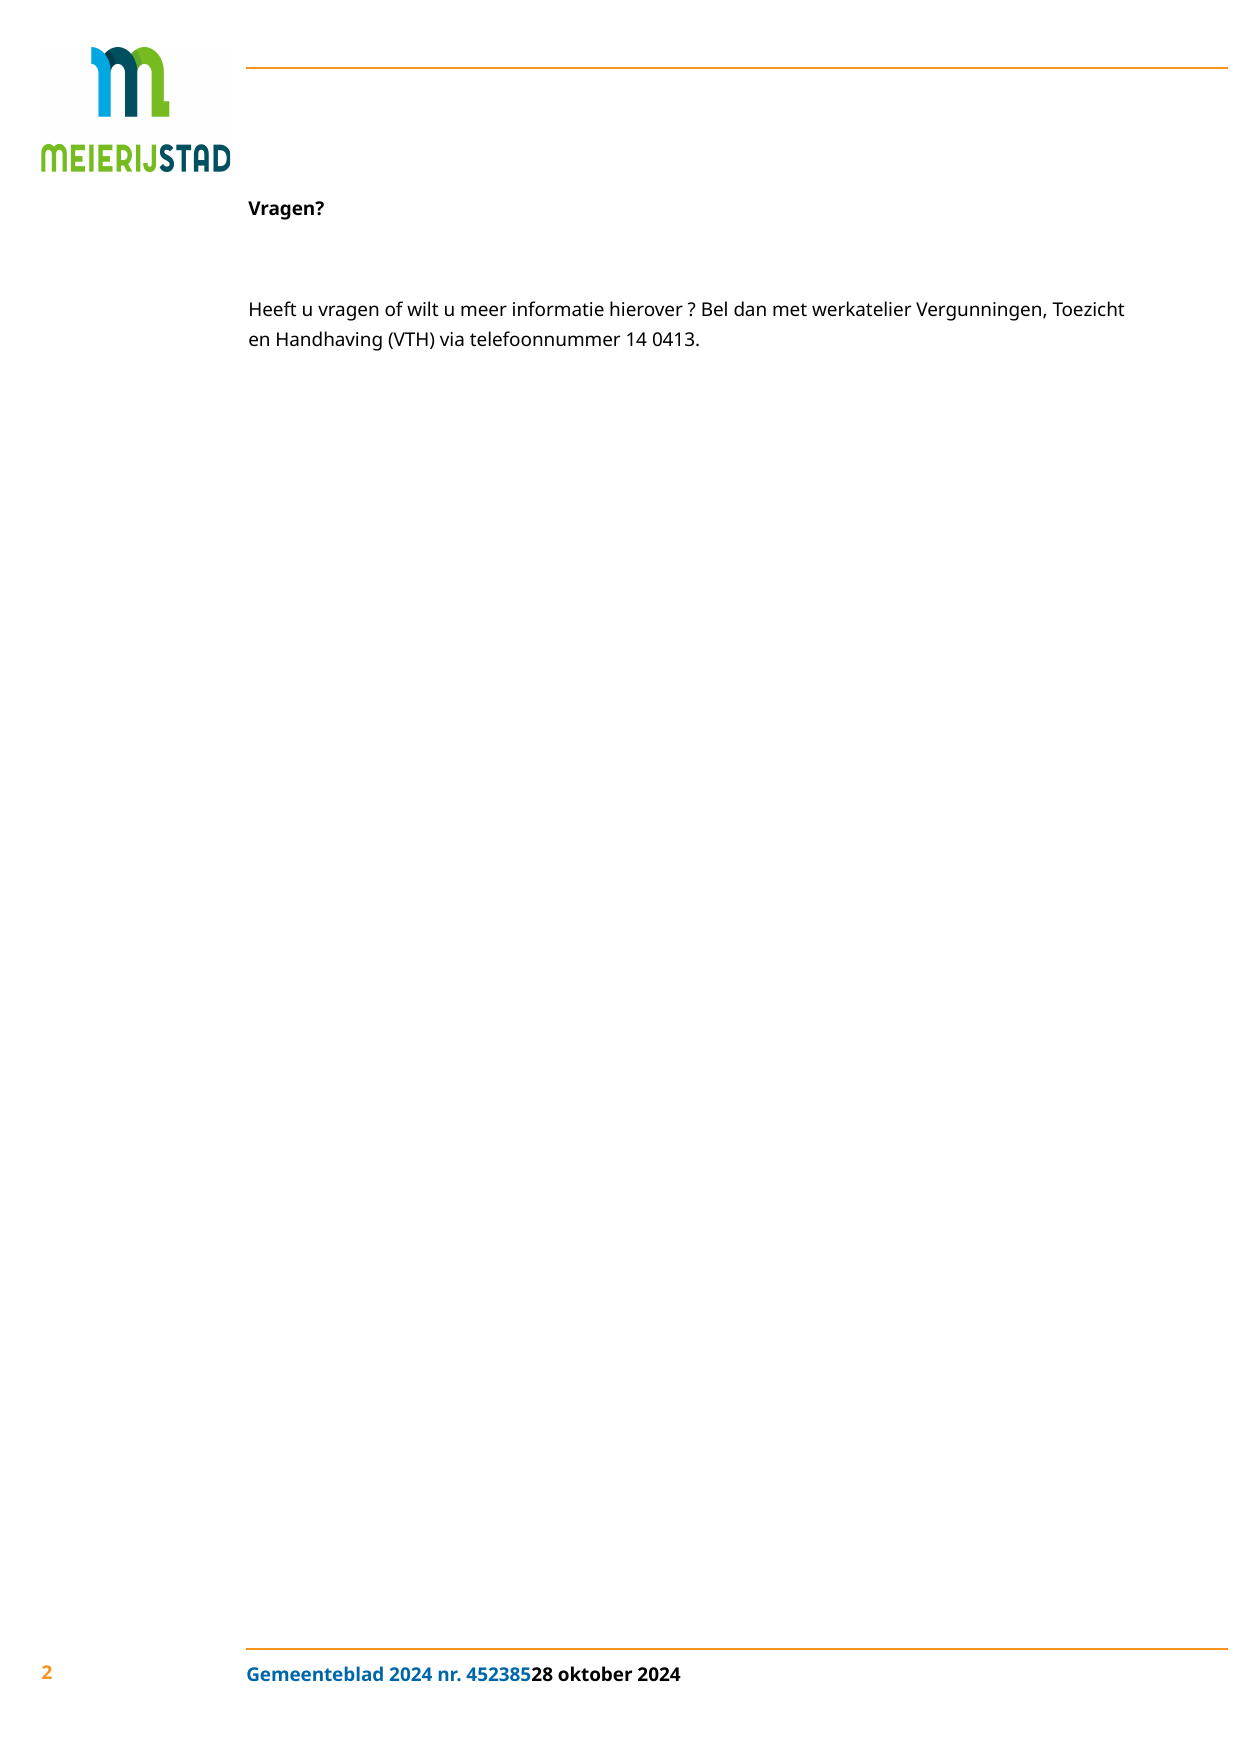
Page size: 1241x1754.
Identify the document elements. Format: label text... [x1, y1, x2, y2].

picture [41, 47, 231, 172]
text Vragen? [248, 196, 1152, 221]
text Heeft u vragen of wilt u meer informatie hierover ? Bel dan met werkatelier Vergunningen, Toezicht en Handhaving (VTH) via telefoonnummer 14 0413. [248, 296, 1152, 352]
